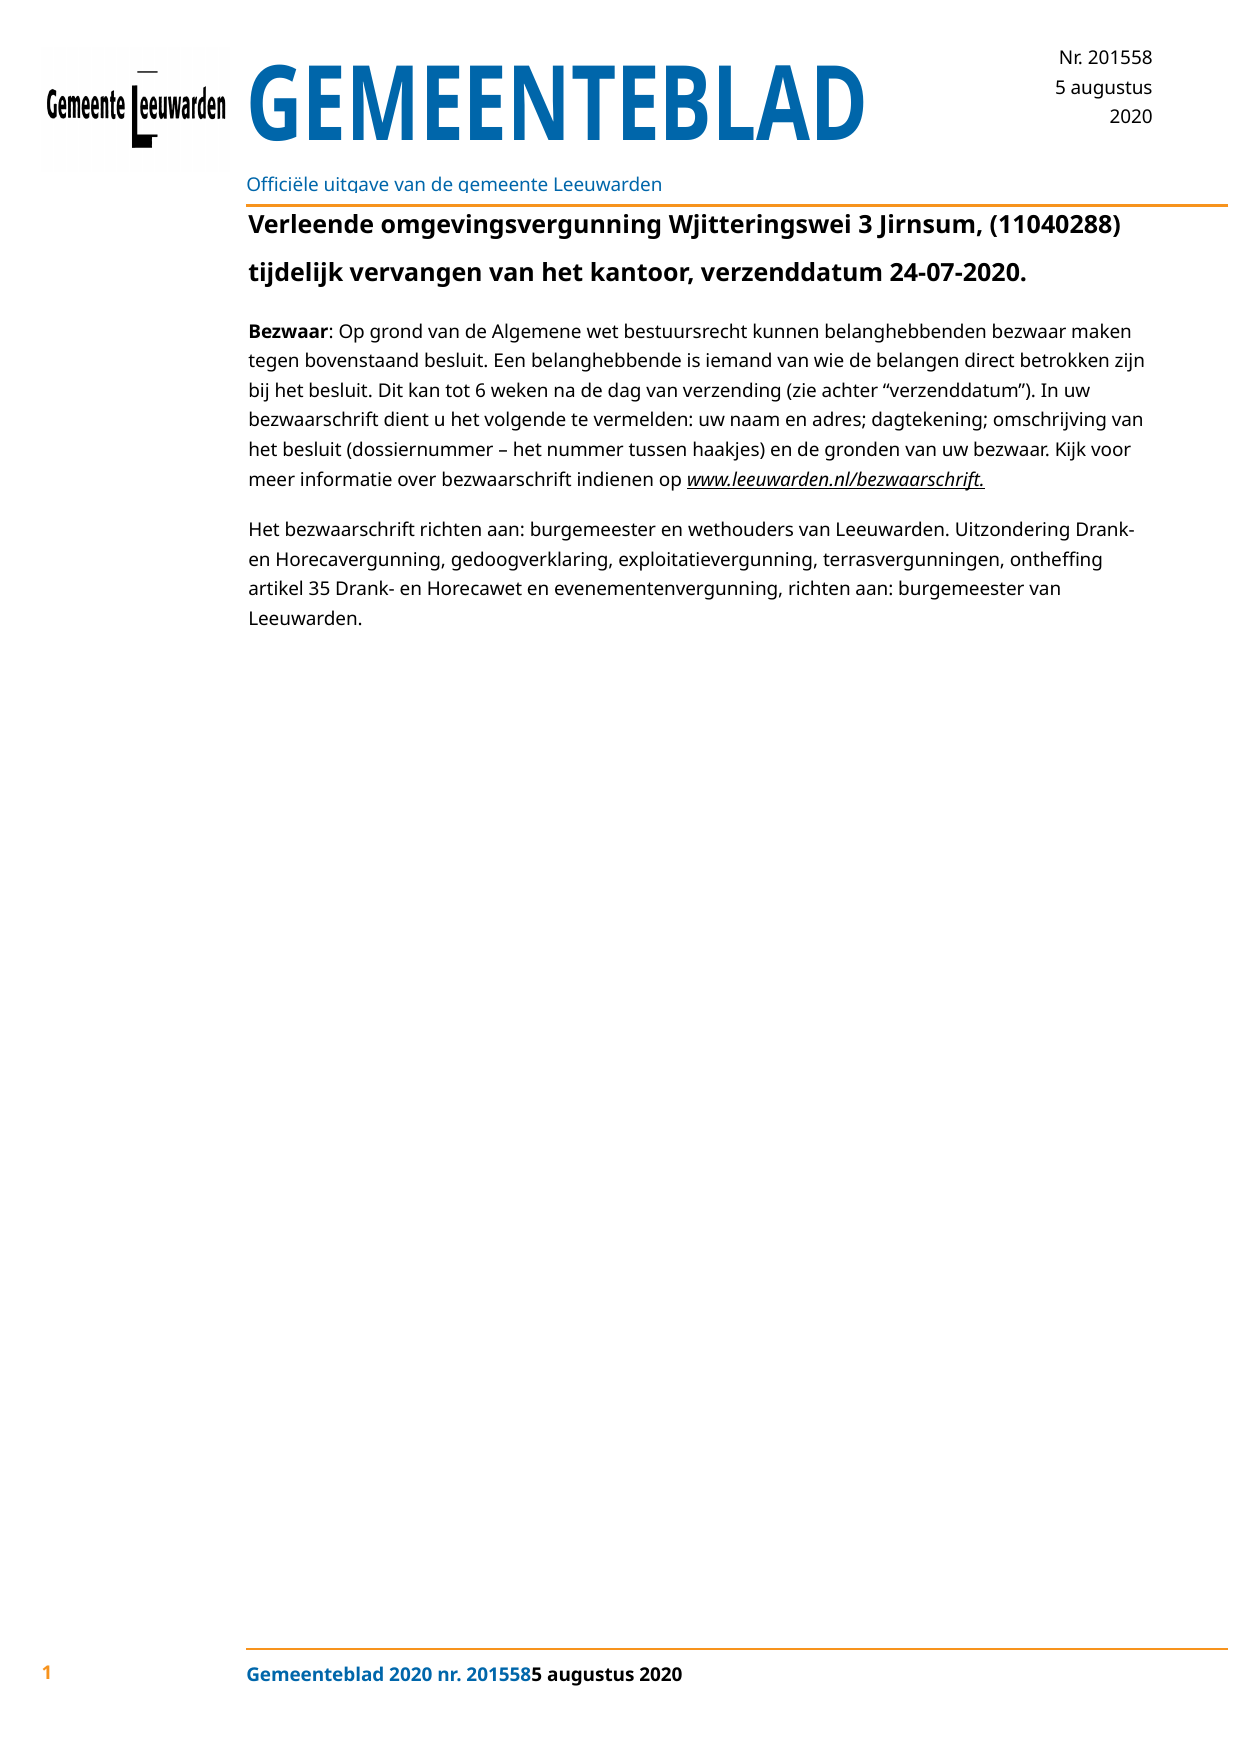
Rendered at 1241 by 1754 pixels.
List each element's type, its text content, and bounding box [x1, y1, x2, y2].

picture [41, 47, 231, 172]
text Het bezwaarschrift richten aan: burgemeester en wethouders van Leeuwarden. Uitzondering Drank- en Horecavergunning, gedoogverklaring, exploitatievergunning, terrasvergunningen, ontheffing artikel 35 Drank- en Horecawet en evenementenvergunning, richten aan: burgemeester van Leeuwarden. [248, 516, 1152, 631]
text Verleende omgevingsvergunning Wjitteringswei 3 Jirnsum, (11040288) tijdelijk vervangen van het kantoor, verzenddatum 24-07-2020. [248, 207, 1152, 288]
text Bezwaar: Op grond van de Algemene wet bestuursrecht kunnen belanghebbenden bezwaar maken tegen bovenstaand besluit. Een belanghebbende is iemand van wie de belangen direct betrokken zijn bij het besluit. Dit kan tot 6 weken na de dag van verzending (zie achter “verzenddatum”). In uw bezwaarschrift dient u het volgende te vermelden: uw naam en adres; dagtekening; omschrijving van het besluit (dossiernummer – het nummer tussen haakjes) en de gronden van uw bezwaar. Kijk voor meer informatie over bezwaarschrift indienen op www.leeuwarden.nl/bezwaarschrift. [248, 318, 1152, 492]
